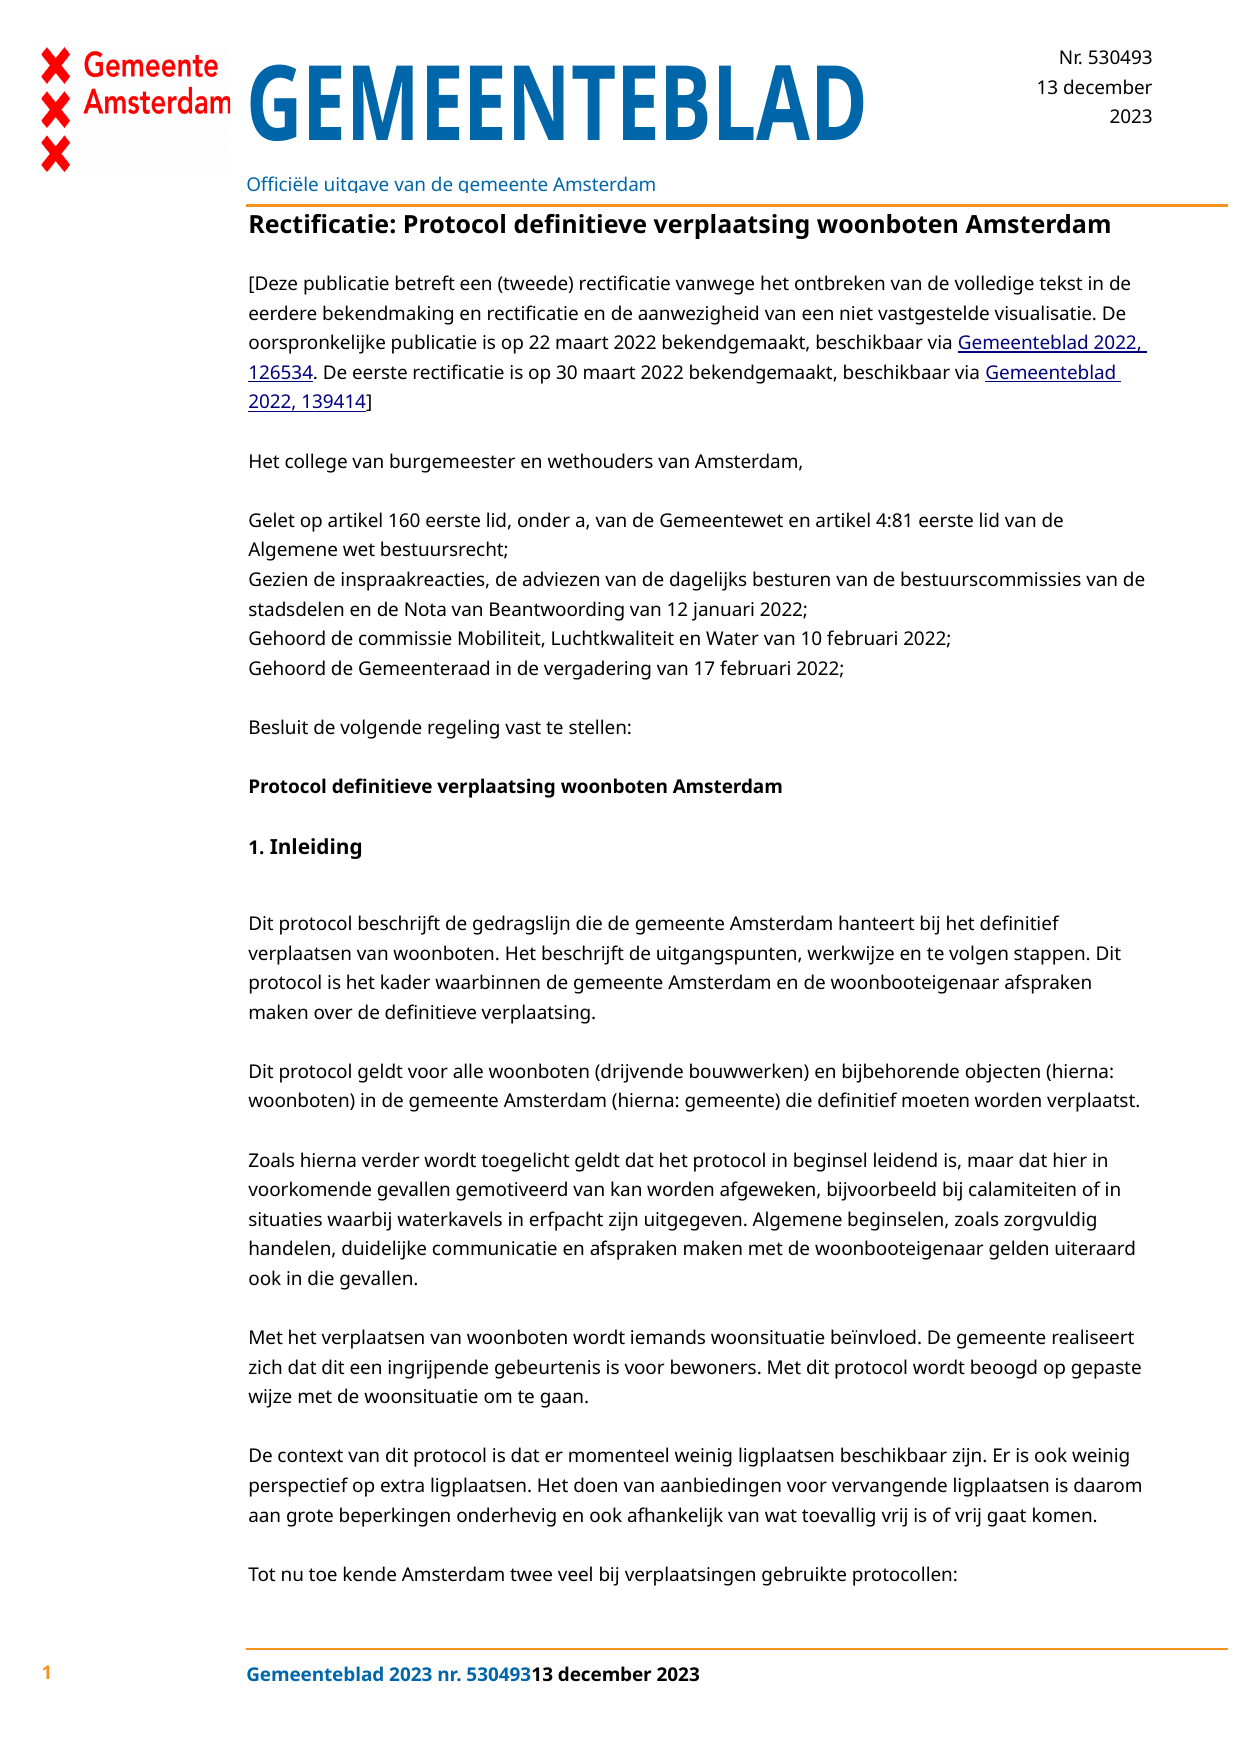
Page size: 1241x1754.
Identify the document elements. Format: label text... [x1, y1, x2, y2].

text Zoals hierna verder wordt toegelicht geldt dat het protocol in beginsel leidend is, maar dat hier in voorkomende gevallen gemotiveerd van kan worden afgeweken, bijvoorbeeld bij calamiteiten of in situaties waarbij waterkavels in erfpacht zijn uitgegeven. Algemene beginselen, zoals zorgvuldig handelen, duidelijke communicatie en afspraken maken met de woonbooteigenaar gelden uiteraard ook in die gevallen. [248, 1147, 1152, 1291]
text De context van dit protocol is dat er momenteel weinig ligplaatsen beschikbaar zijn. Er is ook weinig perspectief op extra ligplaatsen. Het doen van aanbiedingen voor vervangende ligplaatsen is daarom aan grote beperkingen onderhevig en ook afhankelijk van wat toevallig vrij is of vrij gaat komen. [248, 1443, 1152, 1527]
text Dit protocol beschrijft de gedragslijn die de gemeente Amsterdam hanteert bij het definitief verplaatsen van woonboten. Het beschrijft de uitgangspunten, werkwijze en te volgen stappen. Dit protocol is het kader waarbinnen de gemeente Amsterdam en de woonbooteigenaar afspraken maken over de definitieve verplaatsing. [248, 910, 1152, 1024]
text Besluit de volgende regeling vast te stellen: [248, 714, 1152, 740]
text Het college van burgemeester en wethouders van Amsterdam, [248, 448, 1152, 473]
text Protocol definitieve verplaatsing woonboten Amsterdam [248, 773, 1152, 799]
text 1. Inleiding [248, 832, 1152, 861]
text Gehoord de Gemeenteraad in de vergadering van 17 februari 2022; [248, 655, 1152, 681]
picture [41, 47, 231, 172]
text Rectificatie: Protocol definitieve verplaatsing woonboten Amsterdam [248, 207, 1152, 241]
text Gelet op artikel 160 eerste lid, onder a, van de Gemeentewet en artikel 4:81 eerste lid van de Algemene wet bestuursrecht; [248, 507, 1152, 562]
text Gehoord de commissie Mobiliteit, Luchtkwaliteit en Water van 10 februari 2022; [248, 625, 1152, 651]
text Gezien de inspraakreacties, de adviezen van de dagelijks besturen van de bestuurscommissies van de stadsdelen en de Nota van Beantwoording van 12 januari 2022; [248, 566, 1152, 621]
text Tot nu toe kende Amsterdam twee veel bij verplaatsingen gebruikte protocollen: [248, 1561, 1152, 1587]
text [Deze publicatie betreft een (tweede) rectificatie vanwege het ontbreken van de volledige tekst in de eerdere bekendmaking en rectificatie en de aanwezigheid van een niet vastgestelde visualisatie. De oorspronkelijke publicatie is op 22 maart 2022 bekendgemaakt, beschikbaar via Gemeenteblad 2022, 126534. De eerste rectificatie is op 30 maart 2022 bekendgemaakt, beschikbaar via Gemeenteblad 2022, 139414] [248, 270, 1152, 414]
text Met het verplaatsen van woonboten wordt iemands woonsituatie beïnvloed. De gemeente realiseert zich dat dit een ingrijpende gebeurtenis is voor bewoners. Met dit protocol wordt beoogd op gepaste wijze met de woonsituatie om te gaan. [248, 1324, 1152, 1409]
text Dit protocol geldt voor alle woonboten (drijvende bouwwerken) en bijbehorende objecten (hierna: woonboten) in de gemeente Amsterdam (hierna: gemeente) die definitief moeten worden verplaatst. [248, 1058, 1152, 1113]
